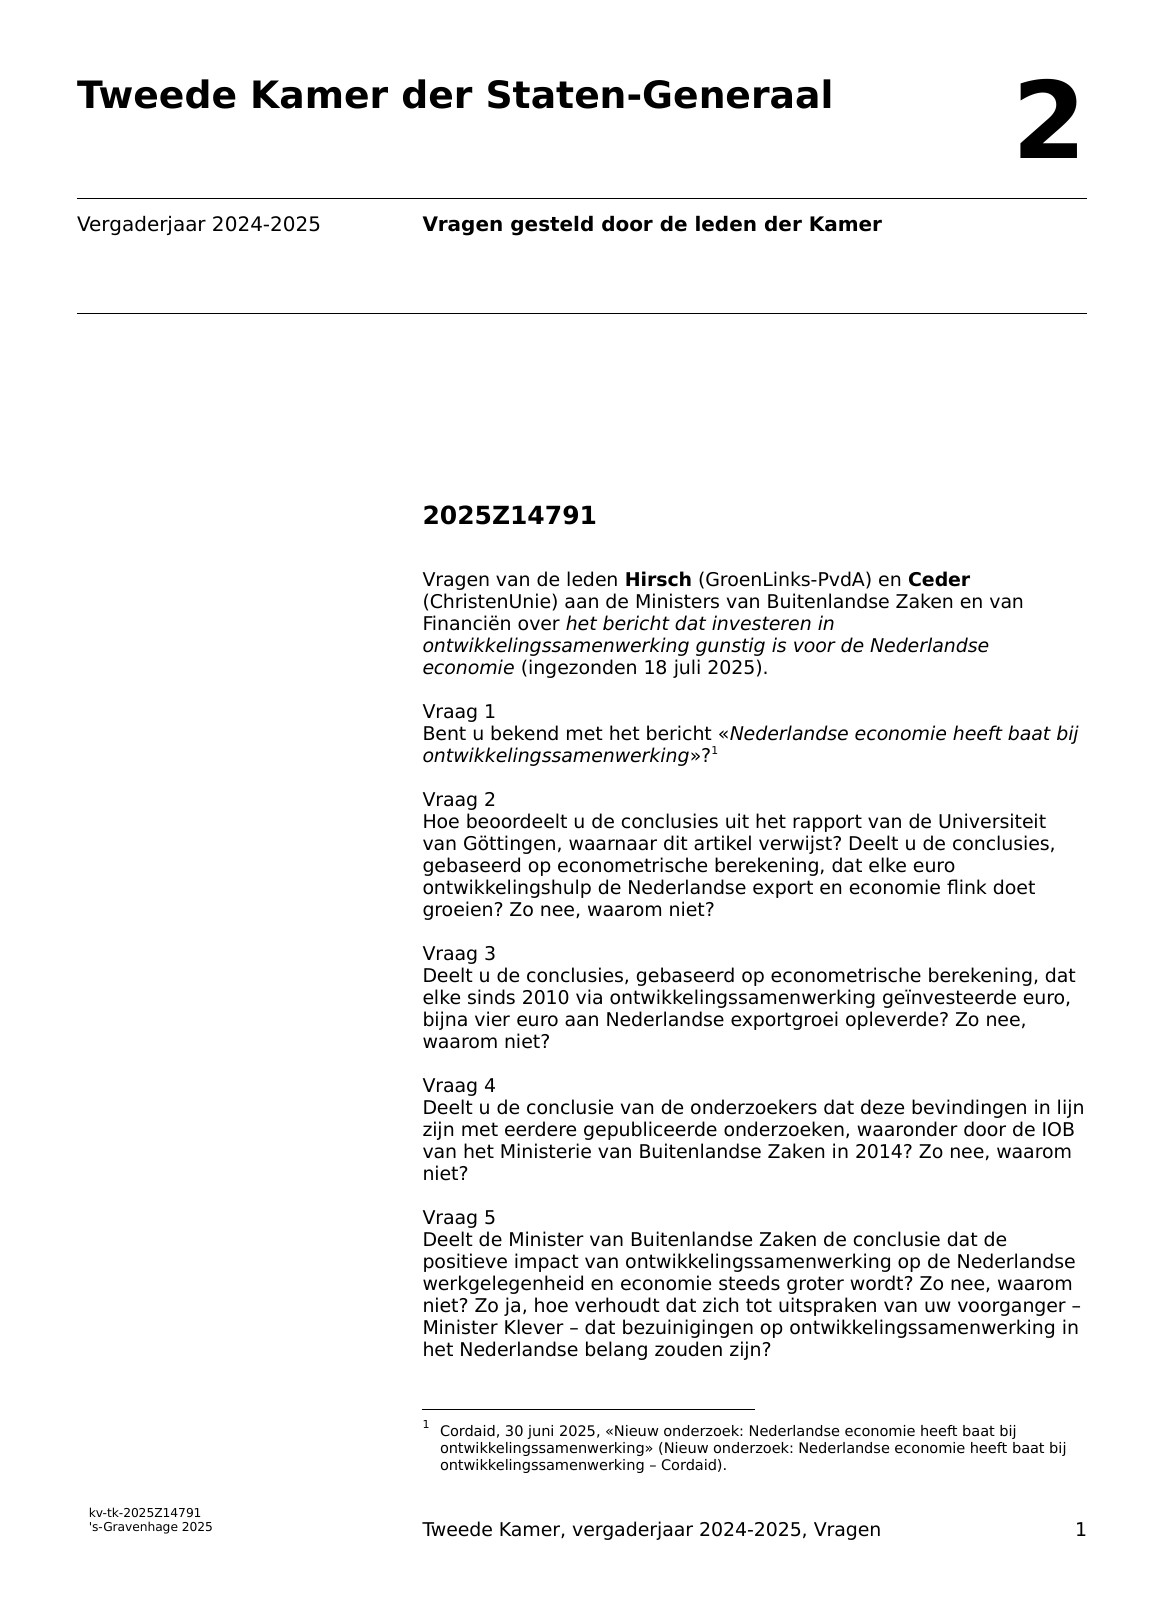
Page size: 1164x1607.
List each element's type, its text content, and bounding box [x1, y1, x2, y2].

table_cell Vragen gesteld door de leden der Kamer [422, 199, 1087, 313]
text Deelt u de conclusies, gebaseerd op econometrische berekening, dat elke sinds 2010 via ontwikkelingssamenwerking geïnvesteerde euro, bijna vier euro aan Nederlandse exportgroei opleverde? Zo nee, waarom niet? [422, 965, 1087, 1053]
text Vraag 2 [422, 789, 1087, 811]
text Vraag 4 [422, 1075, 1087, 1097]
text 's-Gravenhage 2025 [88, 1520, 323, 1534]
text 2025Z14791 [422, 501, 1087, 531]
text Vraag 1 [422, 701, 1087, 723]
text Bent u bekend met het bericht «Nederlandse economie heeft baat bij ontwikkelingssamenwerking»? [422, 723, 1087, 767]
text Vragen van de leden Hirsch (GroenLinks-PvdA) en Ceder (ChristenUnie) aan de Ministers van Buitenlandse Zaken en van Financiën over het bericht dat investeren in ontwikkelingssamenwerking gunstig is voor de Nederlandse economie (ingezonden 18 juli 2025). [422, 569, 1087, 679]
text Vraag 5 [422, 1207, 1087, 1229]
text kv-tk-2025Z14791 [88, 1506, 323, 1520]
text Cordaid, 30 juni 2025, «Nieuw onderzoek: Nederlandse economie heeft baat bij ontwikkelingssamenwerking» (Nieuw onderzoek: Nederlandse economie heeft baat bij ontwikkelingssamenwerking – Cordaid). [422, 1418, 1087, 1474]
table_header Tweede Kamer der Staten-Generaal [77, 59, 886, 198]
text Vraag 3 [422, 943, 1087, 965]
text Deelt u de conclusie van de onderzoekers dat deze bevindingen in lijn zijn met eerdere gepubliceerde onderzoeken, waaronder door de IOB van het Ministerie van Buitenlandse Zaken in 2014? Zo nee, waarom niet? [422, 1097, 1087, 1185]
table_header 2 [886, 59, 1087, 198]
table_cell Vergaderjaar 2024-2025 [77, 199, 422, 313]
text Deelt de Minister van Buitenlandse Zaken de conclusie dat de positieve impact van ontwikkelingssamenwerking op de Nederlandse werkgelegenheid en economie steeds groter wordt? Zo nee, waarom niet? Zo ja, hoe verhoudt dat zich tot uitspraken van uw voorganger – Minister Klever – dat bezuinigingen op ontwikkelingssamenwerking in het Nederlandse belang zouden zijn? [422, 1229, 1087, 1361]
text Hoe beoordeelt u de conclusies uit het rapport van de Universiteit van Göttingen, waarnaar dit artikel verwijst? Deelt u de conclusies, gebaseerd op econometrische berekening, dat elke euro ontwikkelingshulp de Nederlandse export en economie flink doet groeien? Zo nee, waarom niet? [422, 811, 1087, 921]
